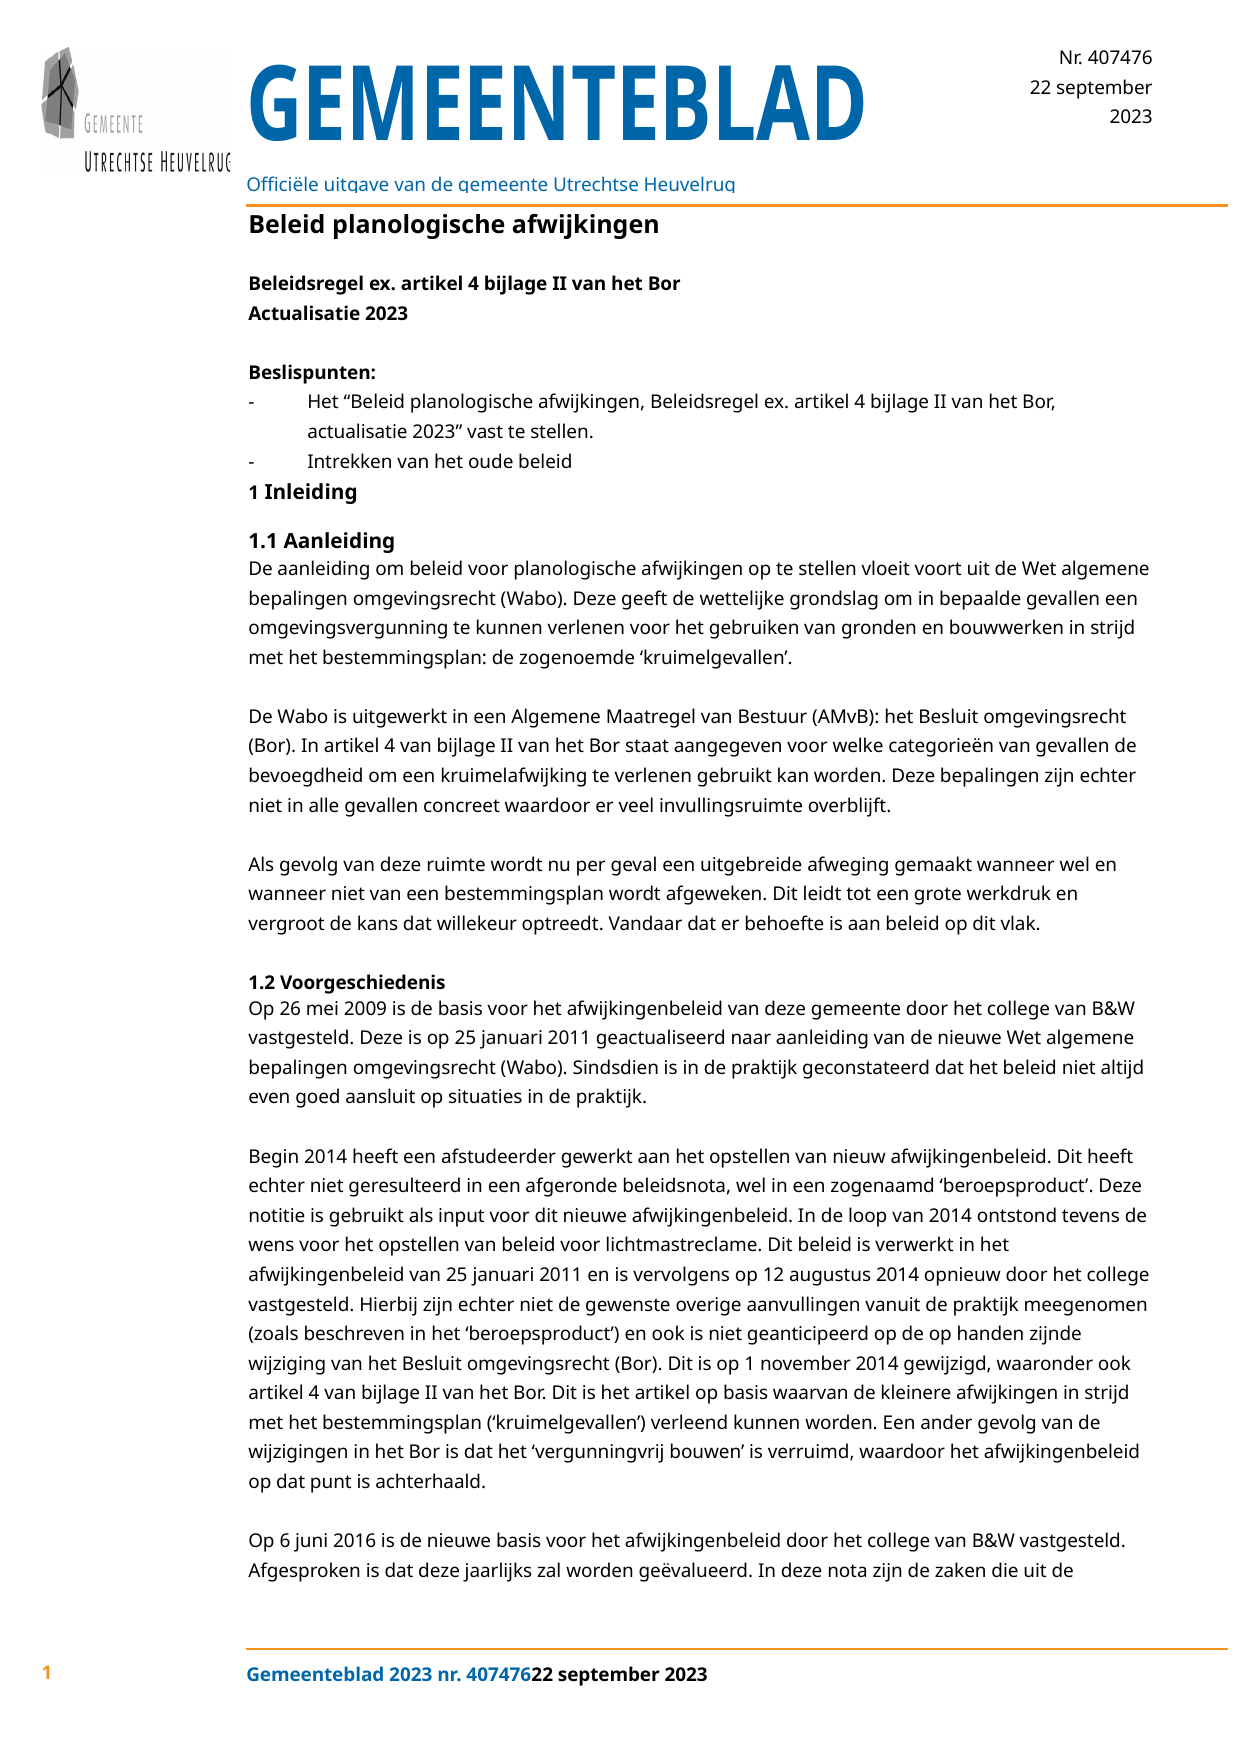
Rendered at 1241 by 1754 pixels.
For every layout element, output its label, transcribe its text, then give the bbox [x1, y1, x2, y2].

text Beleidsregel ex. artikel 4 bijlage II van het Bor [248, 270, 1152, 296]
text Op 26 mei 2009 is de basis voor het afwijkingenbeleid van deze gemeente door het college van B&W vastgesteld. Deze is op 25 januari 2011 geactualiseerd naar aanleiding van de nieuwe Wet algemene bepalingen omgevingsrecht (Wabo). Sindsdien is in de praktijk geconstateerd dat het beleid niet altijd even goed aansluit op situaties in de praktijk. [248, 995, 1152, 1109]
text Op 6 juni 2016 is de nieuwe basis voor het afwijkingenbeleid door het college van B&W vastgesteld. Afgesproken is dat deze jaarlijks zal worden geëvalueerd. In deze nota zijn de zaken die uit de [248, 1527, 1152, 1583]
text 1 Inleiding [248, 477, 1152, 506]
text Als gevolg van deze ruimte wordt nu per geval een uitgebreide afweging gemaakt wanneer wel en wanneer niet van een bestemmingsplan wordt afgeweken. Dit leidt tot een grote werkdruk en vergroot de kans dat willekeur optreedt. Vandaar dat er behoefte is aan beleid op dit vlak. [248, 851, 1152, 936]
text 1.1 Aanleiding [248, 527, 1152, 555]
list Intrekken van het oude beleid [248, 448, 1152, 473]
text Beslispunten: [248, 359, 1152, 385]
list Het “Beleid planologische afwijkingen, Beleidsregel ex. artikel 4 bijlage II van het Bor, actualisatie 2023” vast te stellen. [248, 389, 1152, 444]
text De Wabo is uitgewerkt in een Algemene Maatregel van Bestuur (AMvB): het Besluit omgevingsrecht (Bor). In artikel 4 van bijlage II van het Bor staat aangegeven voor welke categorieën van gevallen de bevoegdheid om een kruimelafwijking te verlenen gebruikt kan worden. Deze bepalingen zijn echter niet in alle gevallen concreet waardoor er veel invullingsruimte overblijft. [248, 703, 1152, 817]
text Begin 2014 heeft een afstudeerder gewerkt aan het opstellen van nieuw afwijkingenbeleid. Dit heeft echter niet geresulteerd in een afgeronde beleidsnota, wel in een zogenaamd ‘beroepsproduct’. Deze notitie is gebruikt als input voor dit nieuwe afwijkingenbeleid. In de loop van 2014 ontstond tevens de wens voor het opstellen van beleid voor lichtmastreclame. Dit beleid is verwerkt in het afwijkingenbeleid van 25 januari 2011 en is vervolgens op 12 augustus 2014 opnieuw door het college vastgesteld. Hierbij zijn echter niet de gewenste overige aanvullingen vanuit de praktijk meegenomen (zoals beschreven in het ‘beroepsproduct’) en ook is niet geanticipeerd op de op handen zijnde wijziging van het Besluit omgevingsrecht (Bor). Dit is op 1 november 2014 gewijzigd, waaronder ook artikel 4 van bijlage II van het Bor. Dit is het artikel op basis waarvan de kleinere afwijkingen in strijd met het bestemmingsplan (‘kruimelgevallen’) verleend kunnen worden. Een ander gevolg van de wijzigingen in het Bor is dat het ‘vergunningvrij bouwen’ is verruimd, waardoor het afwijkingenbeleid op dat punt is achterhaald. [248, 1143, 1152, 1494]
text De aanleiding om beleid voor planologische afwijkingen op te stellen vloeit voort uit de Wet algemene bepalingen omgevingsrecht (Wabo). Deze geeft de wettelijke grondslag om in bepaalde gevallen een omgevingsvergunning te kunnen verlenen voor het gebruiken van gronden en bouwwerken in strijd met het bestemmingsplan: de zogenoemde ‘kruimelgevallen’. [248, 555, 1152, 669]
picture [41, 47, 231, 172]
text Beleid planologische afwijkingen [248, 207, 1152, 241]
text Actualisatie 2023 [248, 300, 1152, 326]
text 1.2 Voorgeschiedenis [248, 969, 1152, 995]
